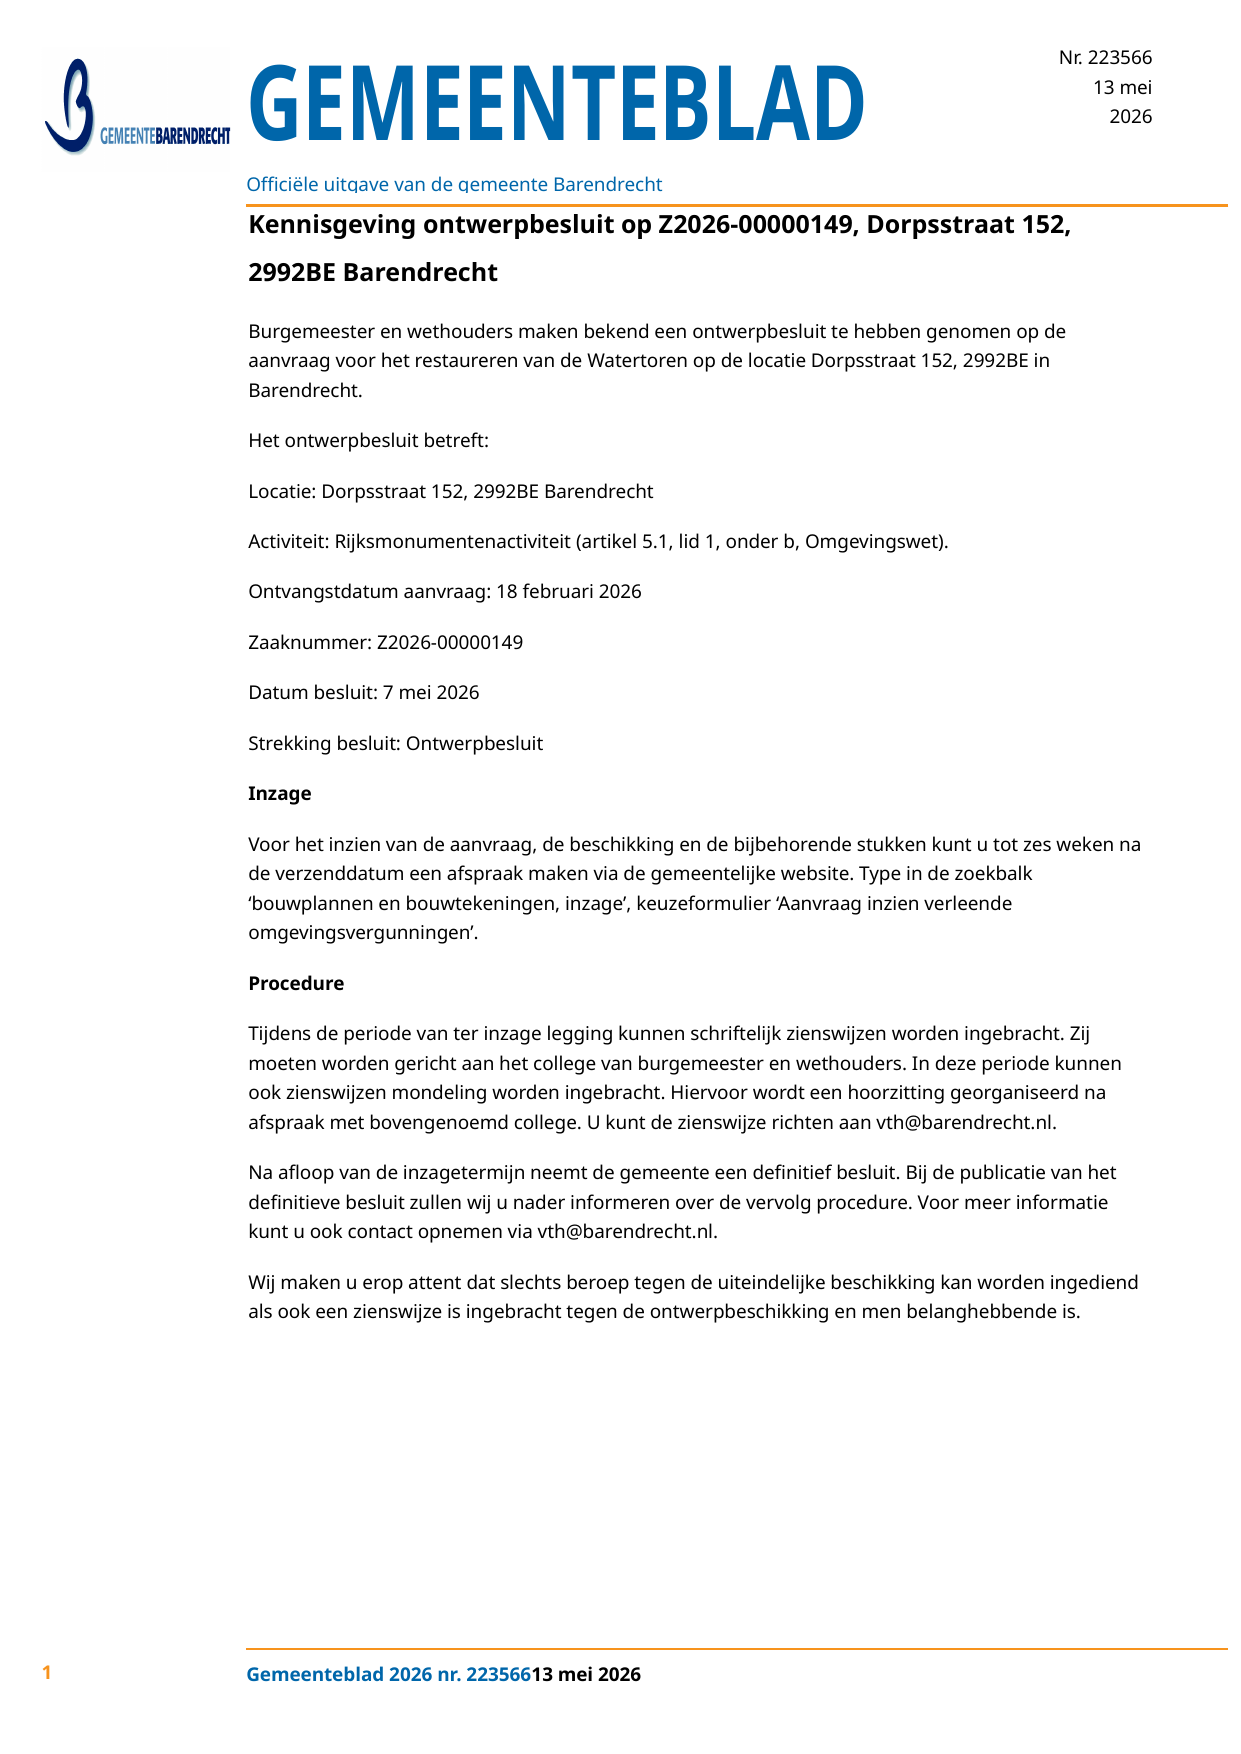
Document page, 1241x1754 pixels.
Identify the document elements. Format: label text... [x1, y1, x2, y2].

text Zaaknummer: Z2026-00000149 [248, 629, 1152, 655]
text Procedure [248, 970, 1152, 996]
text Ontvangstdatum aanvraag: 18 februari 2026 [248, 579, 1152, 604]
picture [41, 47, 231, 172]
text Activiteit: Rijksmonumentenactiviteit (artikel 5.1, lid 1, onder b, Omgevingswet). [248, 528, 1152, 554]
text Voor het inzien van de aanvraag, de beschikking en de bijbehorende stukken kunt u tot zes weken na de verzenddatum een afspraak maken via de gemeentelijke website. Type in de zoekbalk ‘bouwplannen en bouwtekeningen, inzage’, keuzeformulier ‘Aanvraag inzien verleende omgevingsvergunningen’. [248, 831, 1152, 945]
text Wij maken u erop attent dat slechts beroep tegen de uiteindelijke beschikking kan worden ingediend als ook een zienswijze is ingebracht tegen de ontwerpbeschikking en men belanghebbende is. [248, 1269, 1152, 1324]
text Datum besluit: 7 mei 2026 [248, 679, 1152, 705]
text Kennisgeving ontwerpbesluit op Z2026-00000149, Dorpsstraat 152, 2992BE Barendrecht [248, 207, 1152, 288]
text Inzage [248, 780, 1152, 806]
text Locatie: Dorpsstraat 152, 2992BE Barendrecht [248, 478, 1152, 504]
text Tijdens de periode van ter inzage legging kunnen schriftelijk zienswijzen worden ingebracht. Zij moeten worden gericht aan het college van burgemeester en wethouders. In deze periode kunnen ook zienswijzen mondeling worden ingebracht. Hiervoor wordt een hoorzitting georganiseerd na afspraak met bovengenoemd college. U kunt de zienswijze richten aan vth@barendrecht.nl. [248, 1020, 1152, 1135]
text Burgemeester en wethouders maken bekend een ontwerpbesluit te hebben genomen op de aanvraag voor het restaureren van de Watertoren op de locatie Dorpsstraat 152, 2992BE in Barendrecht. [248, 318, 1152, 403]
text Strekking besluit: Ontwerpbesluit [248, 730, 1152, 756]
text Na afloop van de inzagetermijn neemt de gemeente een definitief besluit. Bij de publicatie van het definitieve besluit zullen wij u nader informeren over de vervolg procedure. Voor meer informatie kunt u ook contact opnemen via vth@barendrecht.nl. [248, 1159, 1152, 1244]
text Het ontwerpbesluit betreft: [248, 427, 1152, 453]
